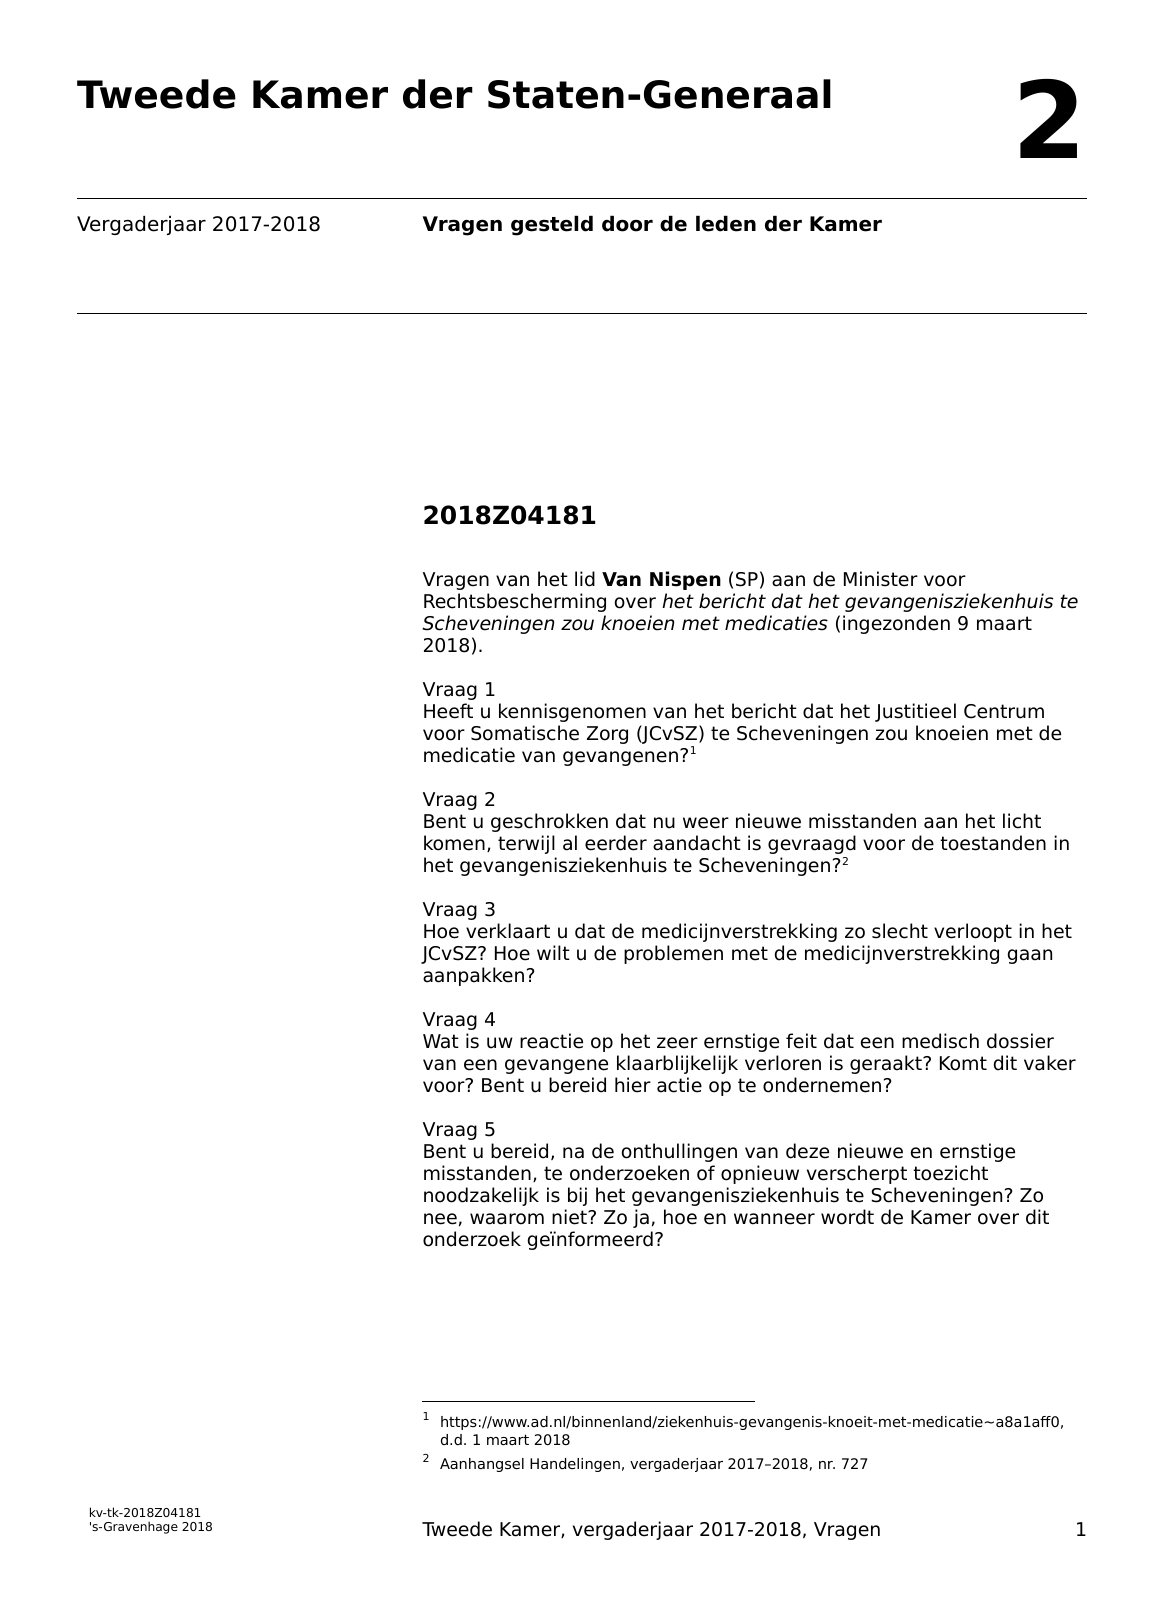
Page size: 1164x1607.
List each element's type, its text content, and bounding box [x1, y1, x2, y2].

table_cell Vergaderjaar 2017-2018 [77, 199, 422, 313]
text Vragen van het lid Van Nispen (SP) aan de Minister voor Rechtsbescherming over het bericht dat het gevangenisziekenhuis te Scheveningen zou knoeien met medicaties (ingezonden 9 maart 2018). [422, 569, 1087, 657]
text Vraag 3 [422, 899, 1087, 921]
text Bent u geschrokken dat nu weer nieuwe misstanden aan het licht komen, terwijl al eerder aandacht is gevraagd voor de toestanden in het gevangenisziekenhuis te Scheveningen? [422, 811, 1087, 877]
table_cell Vragen gesteld door de leden der Kamer [422, 199, 1087, 313]
text Bent u bereid, na de onthullingen van deze nieuwe en ernstige misstanden, te onderzoeken of opnieuw verscherpt toezicht noodzakelijk is bij het gevangenisziekenhuis te Scheveningen? Zo nee, waarom niet? Zo ja, hoe en wanneer wordt de Kamer over dit onderzoek geïnformeerd? [422, 1141, 1087, 1251]
text kv-tk-2018Z04181 [88, 1506, 323, 1520]
text 's-Gravenhage 2018 [88, 1520, 323, 1534]
text Vraag 1 [422, 679, 1087, 701]
text Hoe verklaart u dat de medicijnverstrekking zo slecht verloopt in het JCvSZ? Hoe wilt u de problemen met de medicijnverstrekking gaan aanpakken? [422, 921, 1087, 987]
text Vraag 4 [422, 1009, 1087, 1031]
text Aanhangsel Handelingen, vergaderjaar 2017–2018, nr. 727 [422, 1452, 1087, 1474]
text 2018Z04181 [422, 501, 1087, 531]
text Vraag 2 [422, 789, 1087, 811]
text Heeft u kennisgenomen van het bericht dat het Justitieel Centrum voor Somatische Zorg (JCvSZ) te Scheveningen zou knoeien met de medicatie van gevangenen? [422, 701, 1087, 767]
table_header Tweede Kamer der Staten-Generaal [77, 59, 886, 198]
table_header 2 [886, 59, 1087, 198]
text Wat is uw reactie op het zeer ernstige feit dat een medisch dossier van een gevangene klaarblijkelijk verloren is geraakt? Komt dit vaker voor? Bent u bereid hier actie op te ondernemen? [422, 1031, 1087, 1097]
text https://www.ad.nl/binnenland/ziekenhuis-gevangenis-knoeit-met-medicatie~a8a1aff0, d.d. 1 maart 2018 [422, 1410, 1087, 1449]
text Vraag 5 [422, 1119, 1087, 1141]
